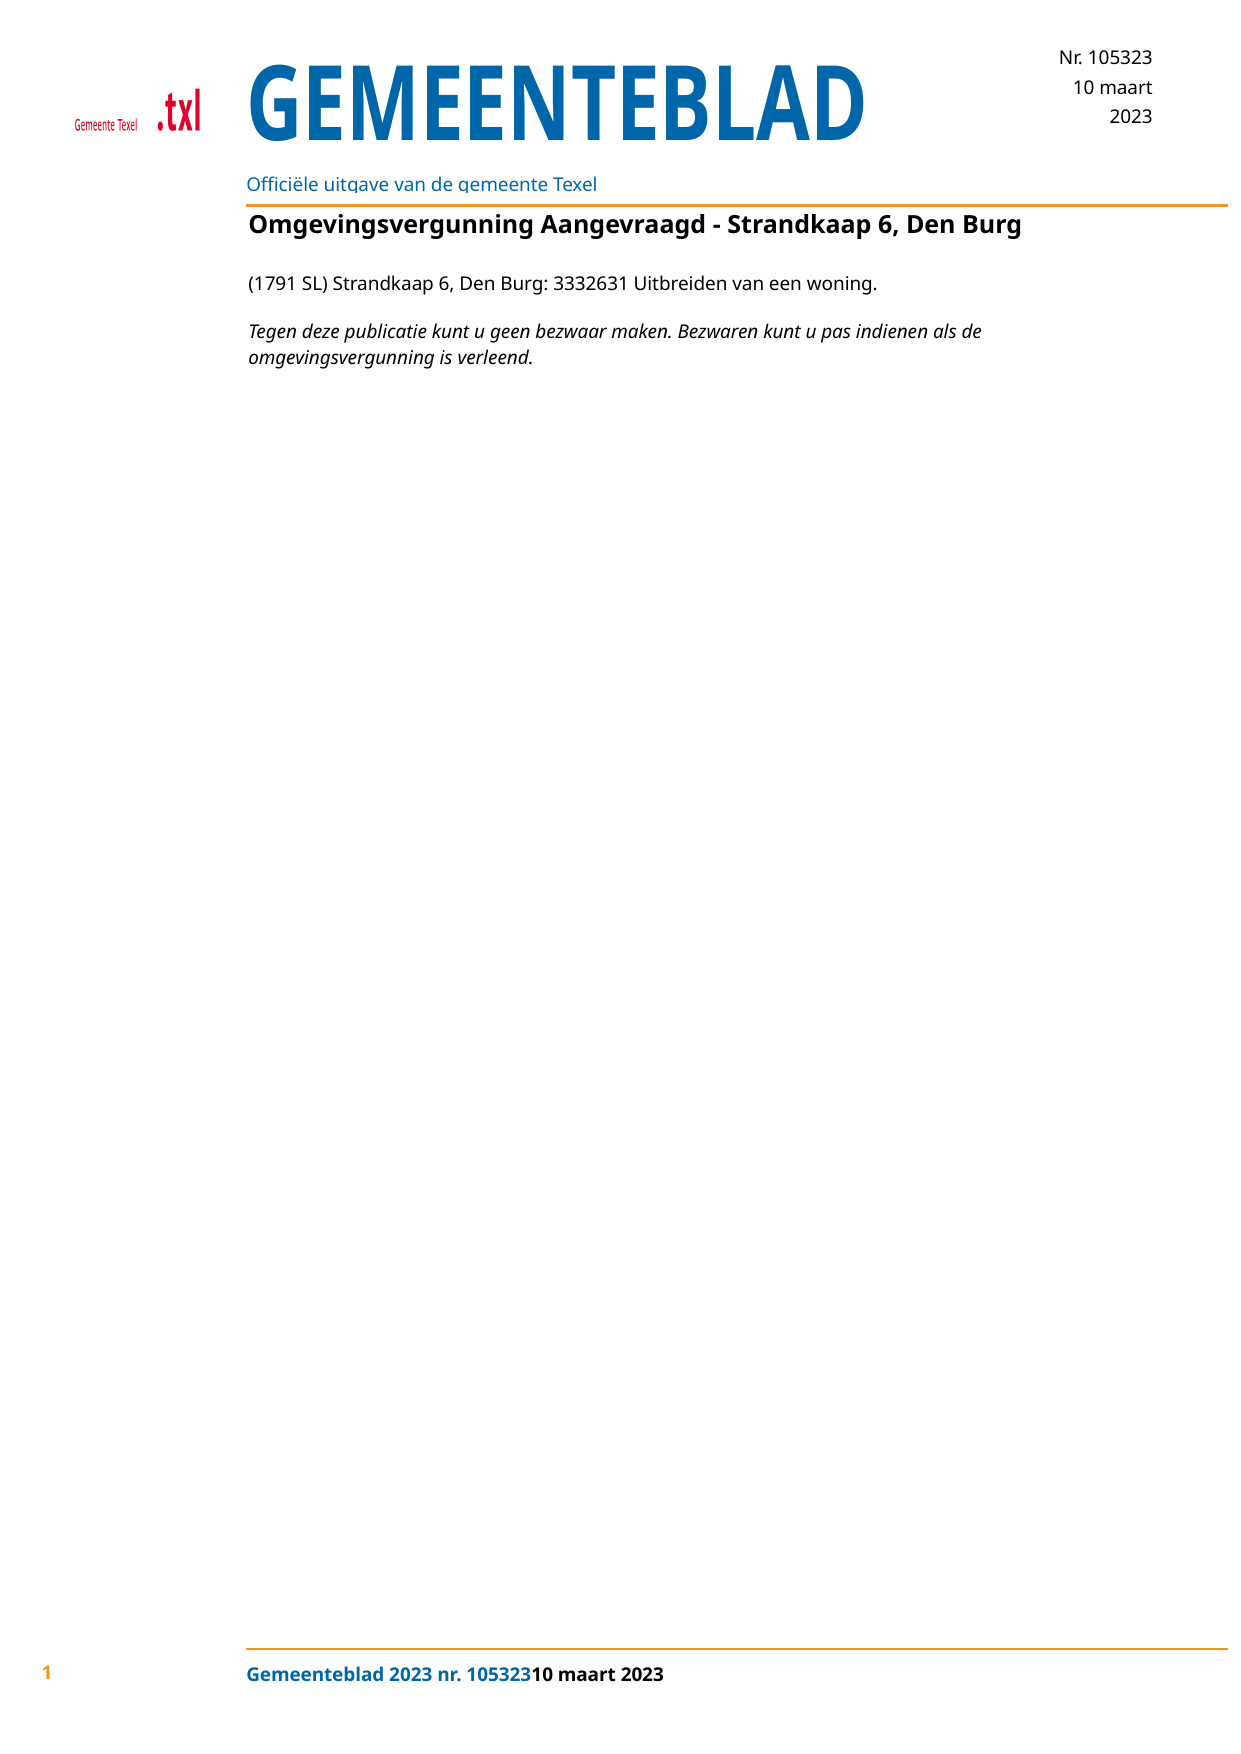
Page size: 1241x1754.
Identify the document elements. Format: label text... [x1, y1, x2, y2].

picture [41, 47, 231, 172]
text Omgevingsvergunning Aangevraagd - Strandkaap 6, Den Burg [248, 207, 1152, 241]
text Tegen deze publicatie kunt u geen bezwaar maken. Bezwaren kunt u pas indienen als de omgevingsvergunning is verleend. [248, 318, 1152, 369]
text (1791 SL) Strandkaap 6, Den Burg: 3332631 Uitbreiden van een woning. [248, 270, 1152, 296]
